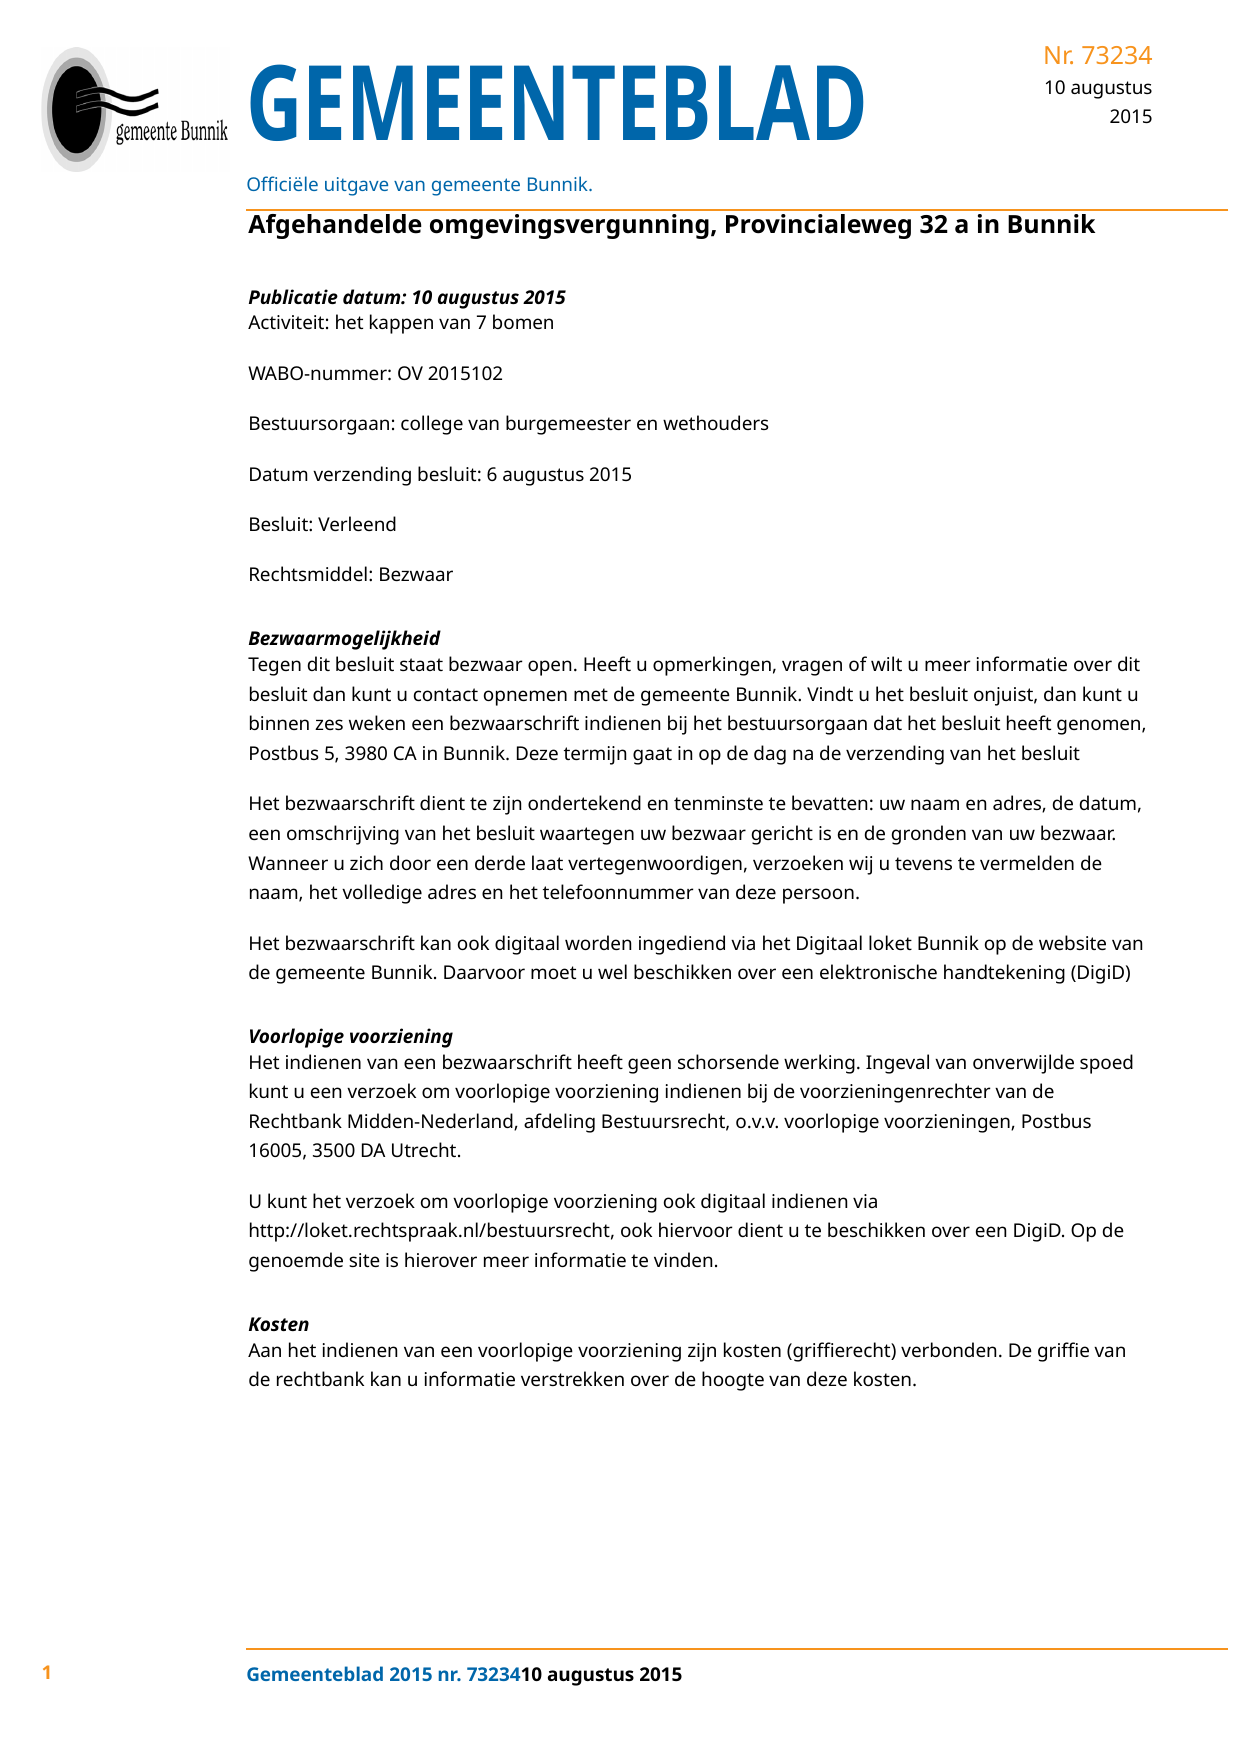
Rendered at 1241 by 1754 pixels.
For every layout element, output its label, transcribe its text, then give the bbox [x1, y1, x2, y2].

text Het bezwaarschrift dient te zijn ondertekend en tenminste te bevatten: uw naam en adres, de datum, een omschrijving van het besluit waartegen uw bezwaar gericht is en de gronden van uw bezwaar. Wanneer u zich door een derde laat vertegenwoordigen, verzoeken wij u tevens te vermelden de naam, het volledige adres en het telefoonnummer van deze persoon. [248, 791, 1152, 905]
text Kosten [248, 1311, 1152, 1337]
text Het bezwaarschrift kan ook digitaal worden ingediend via het Digitaal loket Bunnik op de website van de gemeente Bunnik. Daarvoor moet u wel beschikken over een elektronische handtekening (DigiD) [248, 930, 1152, 985]
text Bestuursorgaan: college van burgemeester en wethouders [248, 410, 1152, 436]
text Afgehandelde omgevingsvergunning, Provincialeweg 32 a in Bunnik [248, 211, 1152, 241]
text Het indienen van een bezwaarschrift heeft geen schorsende werking. Ingeval van onverwijlde spoed kunt u een verzoek om voorlopige voorziening indienen bij de voorzieningenrechter van de Rechtbank Midden-Nederland, afdeling Bestuursrecht, o.v.v. voorlopige voorzieningen, Postbus 16005, 3500 DA Utrecht. [248, 1049, 1152, 1163]
picture [41, 47, 231, 172]
text Activiteit: het kappen van 7 bomen [248, 309, 1152, 335]
text Tegen dit besluit staat bezwaar open. Heeft u opmerkingen, vragen of wilt u meer informatie over dit besluit dan kunt u contact opnemen met de gemeente Bunnik. Vindt u het besluit onjuist, dan kunt u binnen zes weken een bezwaarschrift indienen bij het bestuursorgaan dat het besluit heeft genomen, Postbus 5, 3980 CA in Bunnik. Deze termijn gaat in op de dag na de verzending van het besluit [248, 651, 1152, 766]
text U kunt het verzoek om voorlopige voorziening ook digitaal indienen via http://loket.rechtspraak.nl/bestuursrecht, ook hiervoor dient u te beschikken over een DigiD. Op de genoemde site is hierover meer informatie te vinden. [248, 1188, 1152, 1273]
text Publicatie datum: 10 augustus 2015 [248, 284, 1152, 309]
text Rechtsmiddel: Bezwaar [248, 562, 1152, 587]
text Aan het indienen van een voorlopige voorziening zijn kosten (griffierecht) verbonden. De griffie van de rechtbank kan u informatie verstrekken over de hoogte van deze kosten. [248, 1337, 1152, 1392]
text Besluit: Verleend [248, 511, 1152, 537]
text Voorlopige voorziening [248, 1023, 1152, 1049]
text WABO-nummer: OV 2015102 [248, 360, 1152, 386]
text Datum verzending besluit: 6 augustus 2015 [248, 461, 1152, 487]
text Bezwaarmogelijkheid [248, 626, 1152, 651]
